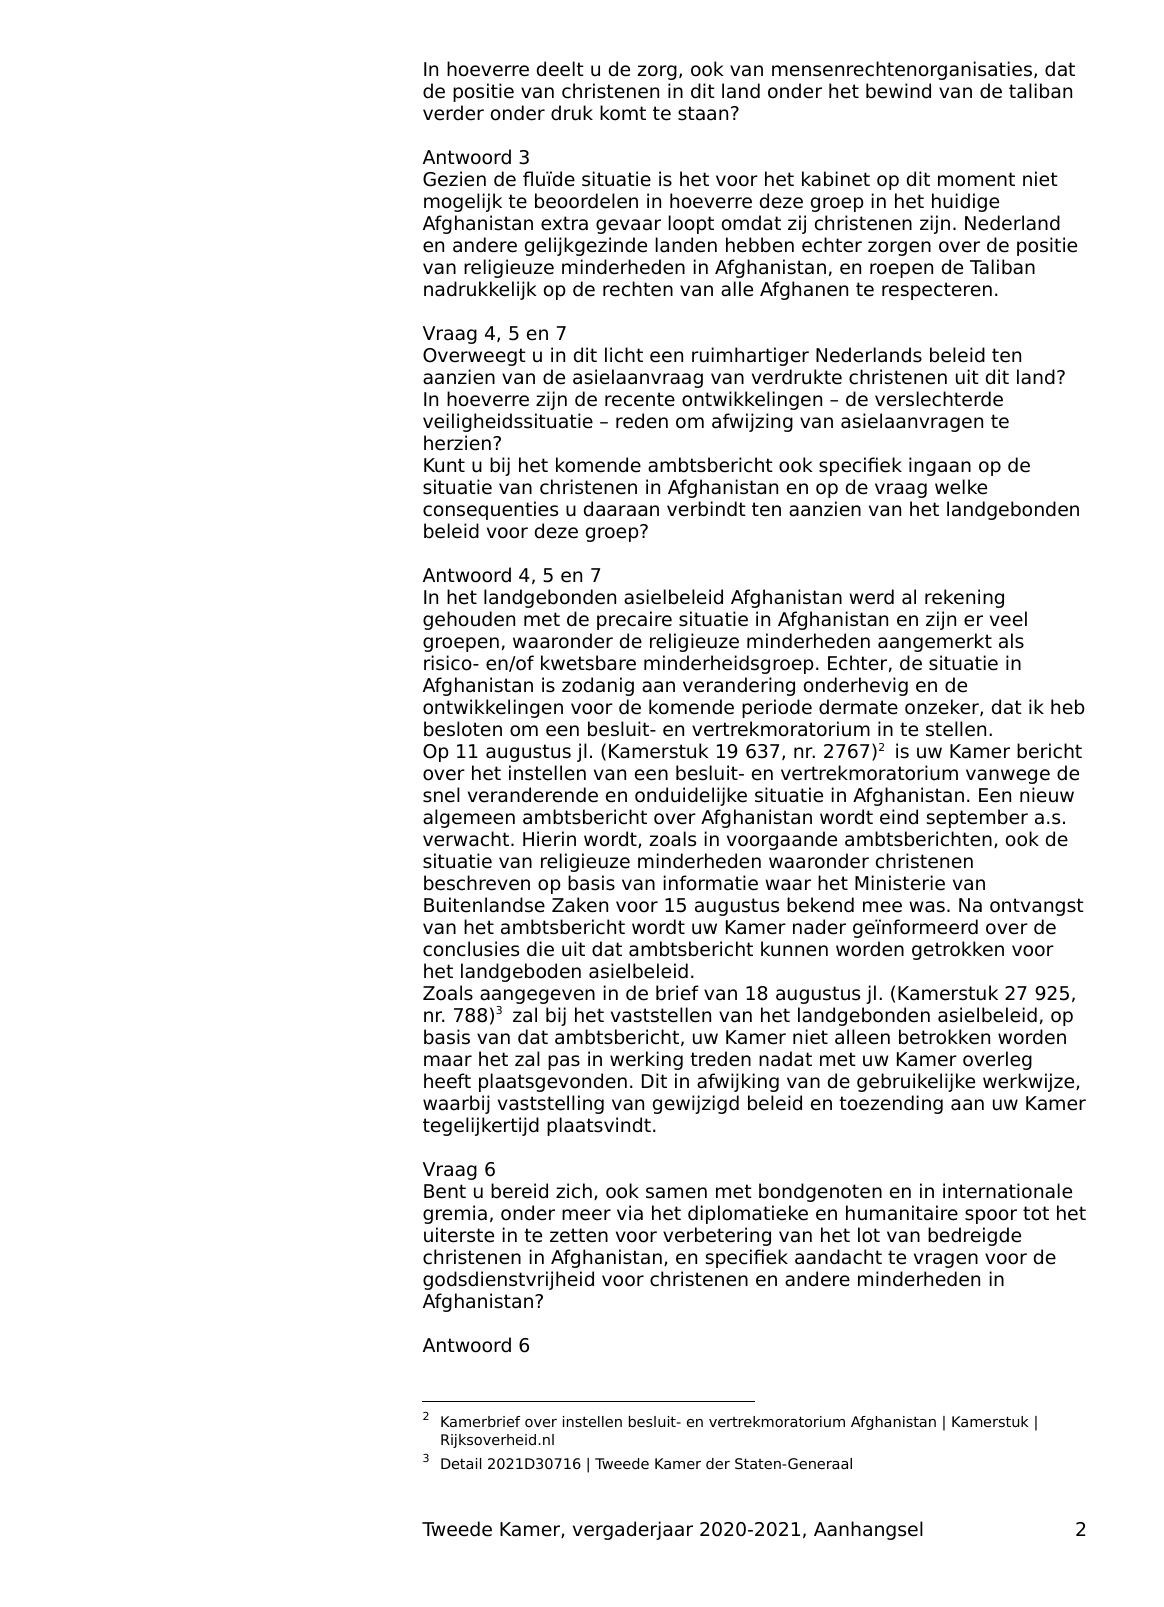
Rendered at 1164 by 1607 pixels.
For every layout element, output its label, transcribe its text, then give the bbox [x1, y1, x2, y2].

text Op 11 augustus jl. (Kamerstuk 19 637, nr. 2767) is uw Kamer bericht over het instellen van een besluit- en vertrekmoratorium vanwege de snel veranderende en onduidelijke situatie in Afghanistan. Een nieuw algemeen ambtsbericht over Afghanistan wordt eind september a.s. verwacht. Hierin wordt, zoals in voorgaande ambtsberichten, ook de situatie van religieuze minderheden waaronder christenen beschreven op basis van informatie waar het Ministerie van Buitenlandse Zaken voor 15 augustus bekend mee was. Na ontvangst van het ambtsbericht wordt uw Kamer nader geïnformeerd over de conclusies die uit dat ambtsbericht kunnen worden getrokken voor het landgeboden asielbeleid. [422, 741, 1087, 983]
text Kamerbrief over instellen besluit- en vertrekmoratorium Afghanistan | Kamerstuk | Rijksoverheid.nl [422, 1410, 1087, 1449]
text In hoeverre zijn de recente ontwikkelingen – de verslechterde veiligheidssituatie – reden om afwijzing van asielaanvragen te herzien? [422, 389, 1087, 455]
text Vraag 4, 5 en 7 [422, 323, 1087, 345]
text In het landgebonden asielbeleid Afghanistan werd al rekening gehouden met de precaire situatie in Afghanistan en zijn er veel groepen, waaronder de religieuze minderheden aangemerkt als risico- en/of kwetsbare minderheidsgroep. Echter, de situatie in Afghanistan is zodanig aan verandering onderhevig en de ontwikkelingen voor de komende periode dermate onzeker, dat ik heb besloten om een besluit- en vertrekmoratorium in te stellen. [422, 587, 1087, 741]
text Bent u bereid zich, ook samen met bondgenoten en in internationale gremia, onder meer via het diplomatieke en humanitaire spoor tot het uiterste in te zetten voor verbetering van het lot van bedreigde christenen in Afghanistan, en specifiek aandacht te vragen voor de godsdienstvrijheid voor christenen en andere minderheden in Afghanistan? [422, 1181, 1087, 1313]
text Antwoord 4, 5 en 7 [422, 565, 1087, 587]
text In hoeverre deelt u de zorg, ook van mensenrechtenorganisaties, dat de positie van christenen in dit land onder het bewind van de taliban verder onder druk komt te staan? [422, 59, 1087, 125]
text Antwoord 3 [422, 147, 1087, 169]
text Overweegt u in dit licht een ruimhartiger Nederlands beleid ten aanzien van de asielaanvraag van verdrukte christenen uit dit land? [422, 345, 1087, 389]
text Detail 2021D30716 | Tweede Kamer der Staten-Generaal [422, 1452, 1087, 1474]
text Gezien de fluïde situatie is het voor het kabinet op dit moment niet mogelijk te beoordelen in hoeverre deze groep in het huidige Afghanistan extra gevaar loopt omdat zij christenen zijn. Nederland en andere gelijkgezinde landen hebben echter zorgen over de positie van religieuze minderheden in Afghanistan, en roepen de Taliban nadrukkelijk op de rechten van alle Afghanen te respecteren. [422, 169, 1087, 301]
text Vraag 6 [422, 1159, 1087, 1181]
text Zoals aangegeven in de brief van 18 augustus jl. (Kamerstuk 27 925, nr. 788) zal bij het vaststellen van het landgebonden asielbeleid, op basis van dat ambtsbericht, uw Kamer niet alleen betrokken worden maar het zal pas in werking treden nadat met uw Kamer overleg heeft plaatsgevonden. Dit in afwijking van de gebruikelijke werkwijze, waarbij vaststelling van gewijzigd beleid en toezending aan uw Kamer tegelijkertijd plaatsvindt. [422, 983, 1087, 1137]
text Kunt u bij het komende ambtsbericht ook specifiek ingaan op de situatie van christenen in Afghanistan en op de vraag welke consequenties u daaraan verbindt ten aanzien van het landgebonden beleid voor deze groep? [422, 455, 1087, 543]
text Antwoord 6 [422, 1335, 1087, 1357]
